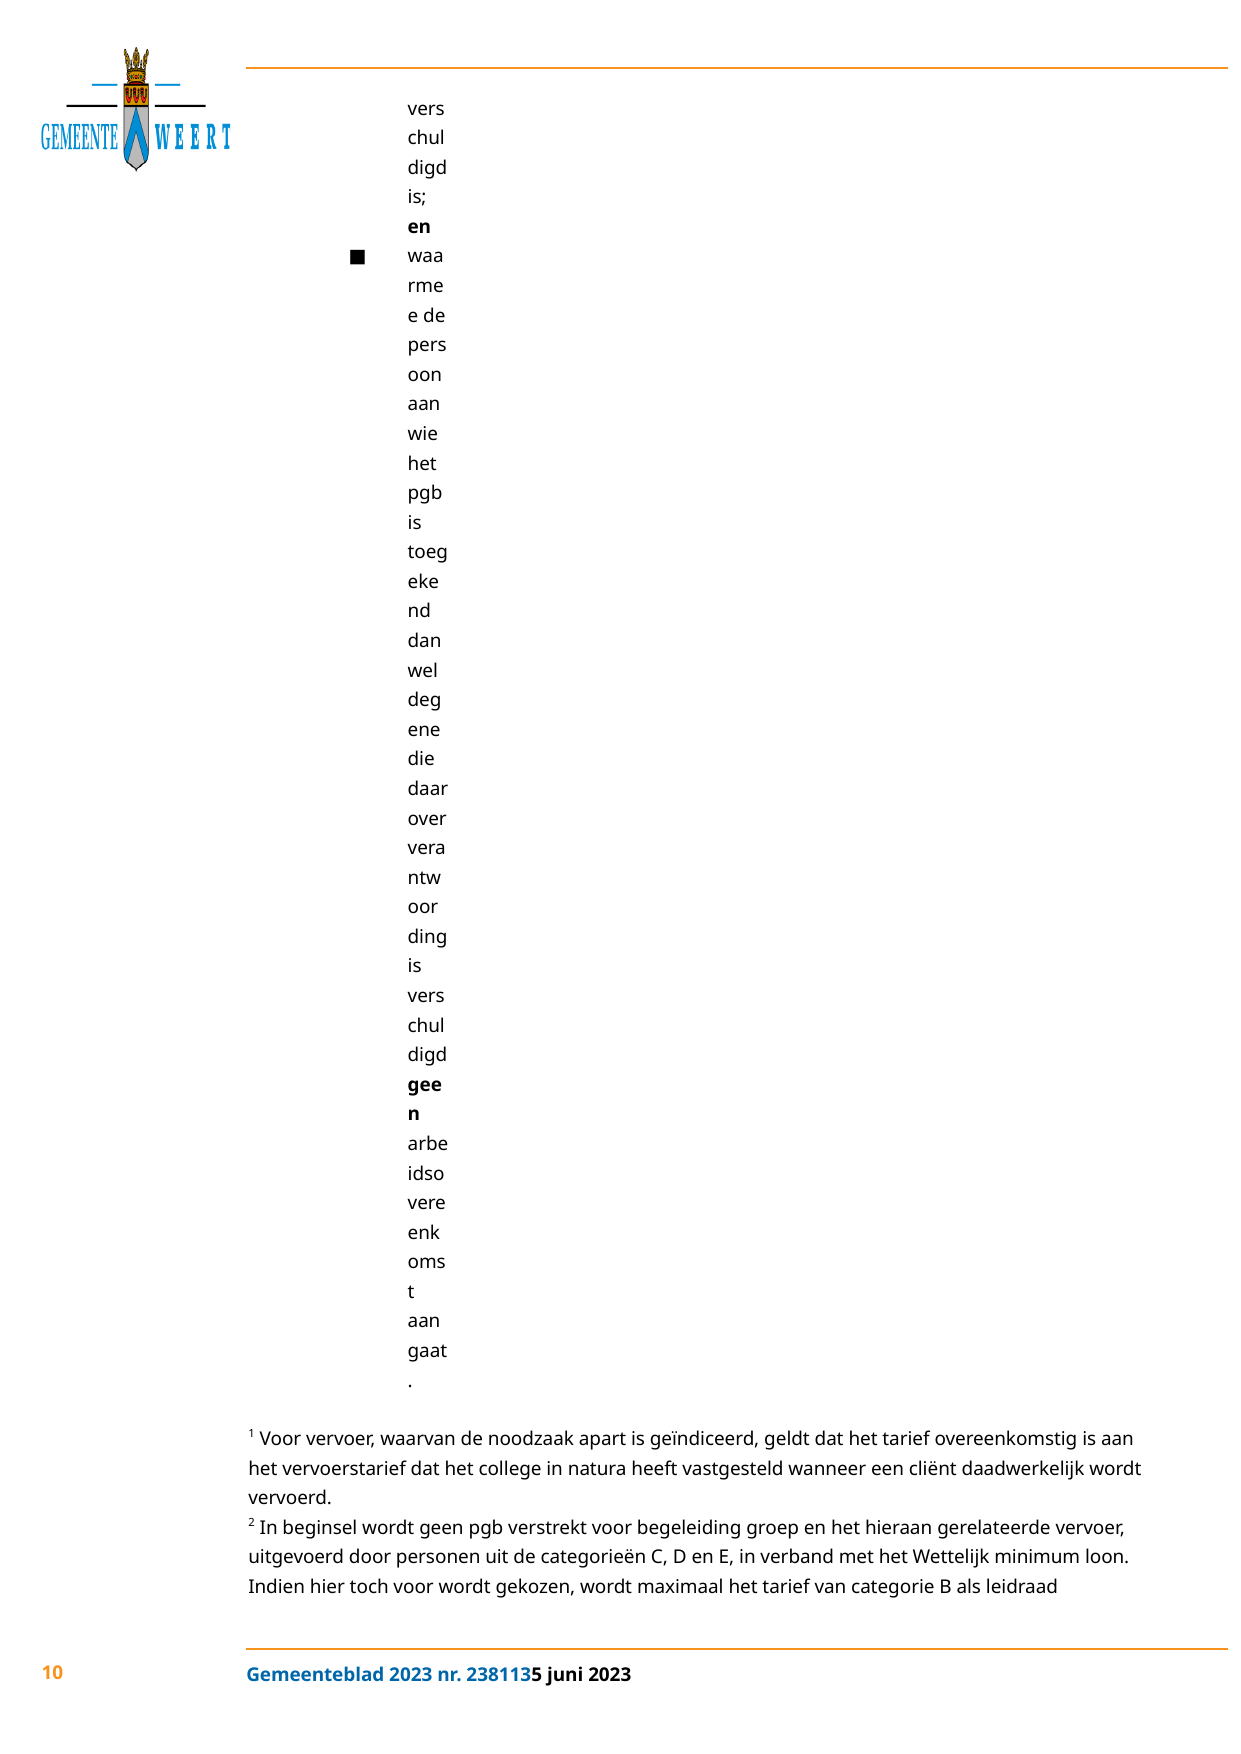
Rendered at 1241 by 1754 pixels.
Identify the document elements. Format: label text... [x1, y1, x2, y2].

text 2 In beginsel wordt geen pgb verstrekt voor begeleiding groep en het hieraan gerelateerde vervoer, uitgevoerd door personen uit de categorieën C, D en E, in verband met het Wettelijk minimum loon. Indien hier toch voor wordt gekozen, wordt maximaal het tarief van categorie B als leidraad [248, 1514, 1152, 1599]
picture [41, 47, 231, 172]
table_cell [549, 95, 649, 1393]
table_cell [650, 95, 750, 1393]
text 1 Voor vervoer, waarvan de noodzaak apart is geïndiceerd, geldt dat het tarief overeenkomstig is aan het vervoerstarief dat het college in natura heeft vastgesteld wanneer een cliënt daadwerkelijk wordt vervoerd. [248, 1425, 1152, 1510]
table_cell [951, 95, 1051, 1393]
table_cell [850, 95, 951, 1393]
table_cell [248, 95, 348, 1393]
table_cell [1051, 95, 1152, 1393]
table_cell verschuldigd is; en waarmee de persoon aan wie het pgb is toegekend dan wel degene die daarover verantwoording is verschuldigd geen arbeidsovereenkomst aangaat. [348, 95, 449, 1393]
table_cell [750, 95, 850, 1393]
table_cell [449, 95, 549, 1393]
